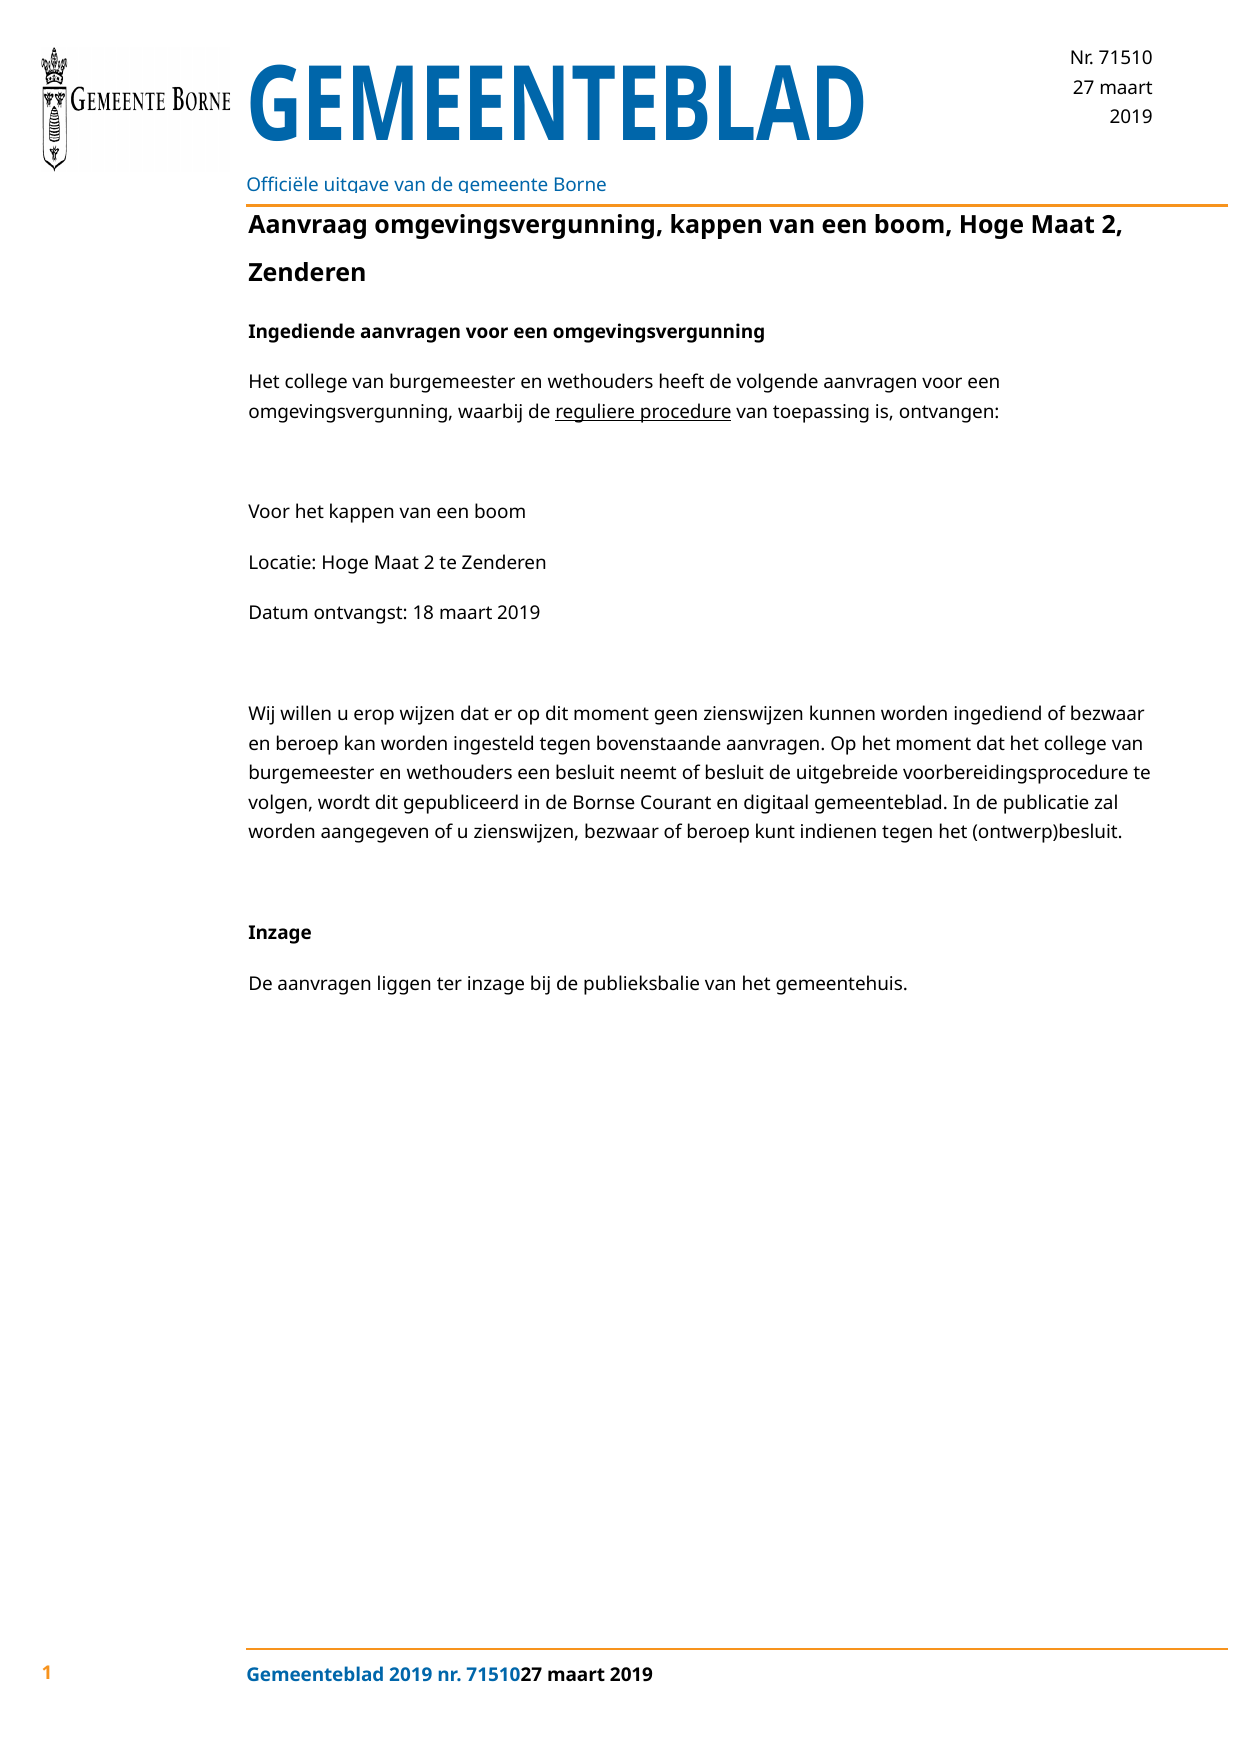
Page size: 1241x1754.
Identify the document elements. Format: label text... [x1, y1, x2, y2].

text Datum ontvangst: 18 maart 2019 [248, 599, 1152, 625]
text Voor het kappen van een boom [248, 499, 1152, 524]
text Het college van burgemeester en wethouders heeft de volgende aanvragen voor een omgevingsvergunning, waarbij de reguliere procedure van toepassing is, ontvangen: [248, 368, 1152, 424]
text De aanvragen liggen ter inzage bij de publieksbalie van het gemeentehuis. [248, 970, 1152, 996]
text Locatie: Hoge Maat 2 te Zenderen [248, 549, 1152, 575]
text Inzage [248, 919, 1152, 945]
text Wij willen u erop wijzen dat er op dit moment geen zienswijzen kunnen worden ingediend of bezwaar en beroep kan worden ingesteld tegen bovenstaande aanvragen. Op het moment dat het college van burgemeester en wethouders een besluit neemt of besluit de uitgebreide voorbereidingsprocedure te volgen, wordt dit gepubliceerd in de Bornse Courant en digitaal gemeenteblad. In de publicatie zal worden aangegeven of u zienswijzen, bezwaar of beroep kunt indienen tegen het (ontwerp)besluit. [248, 700, 1152, 844]
picture [41, 47, 231, 172]
text Ingediende aanvragen voor een omgevingsvergunning [248, 318, 1152, 344]
text Aanvraag omgevingsvergunning, kappen van een boom, Hoge Maat 2, Zenderen [248, 207, 1152, 288]
